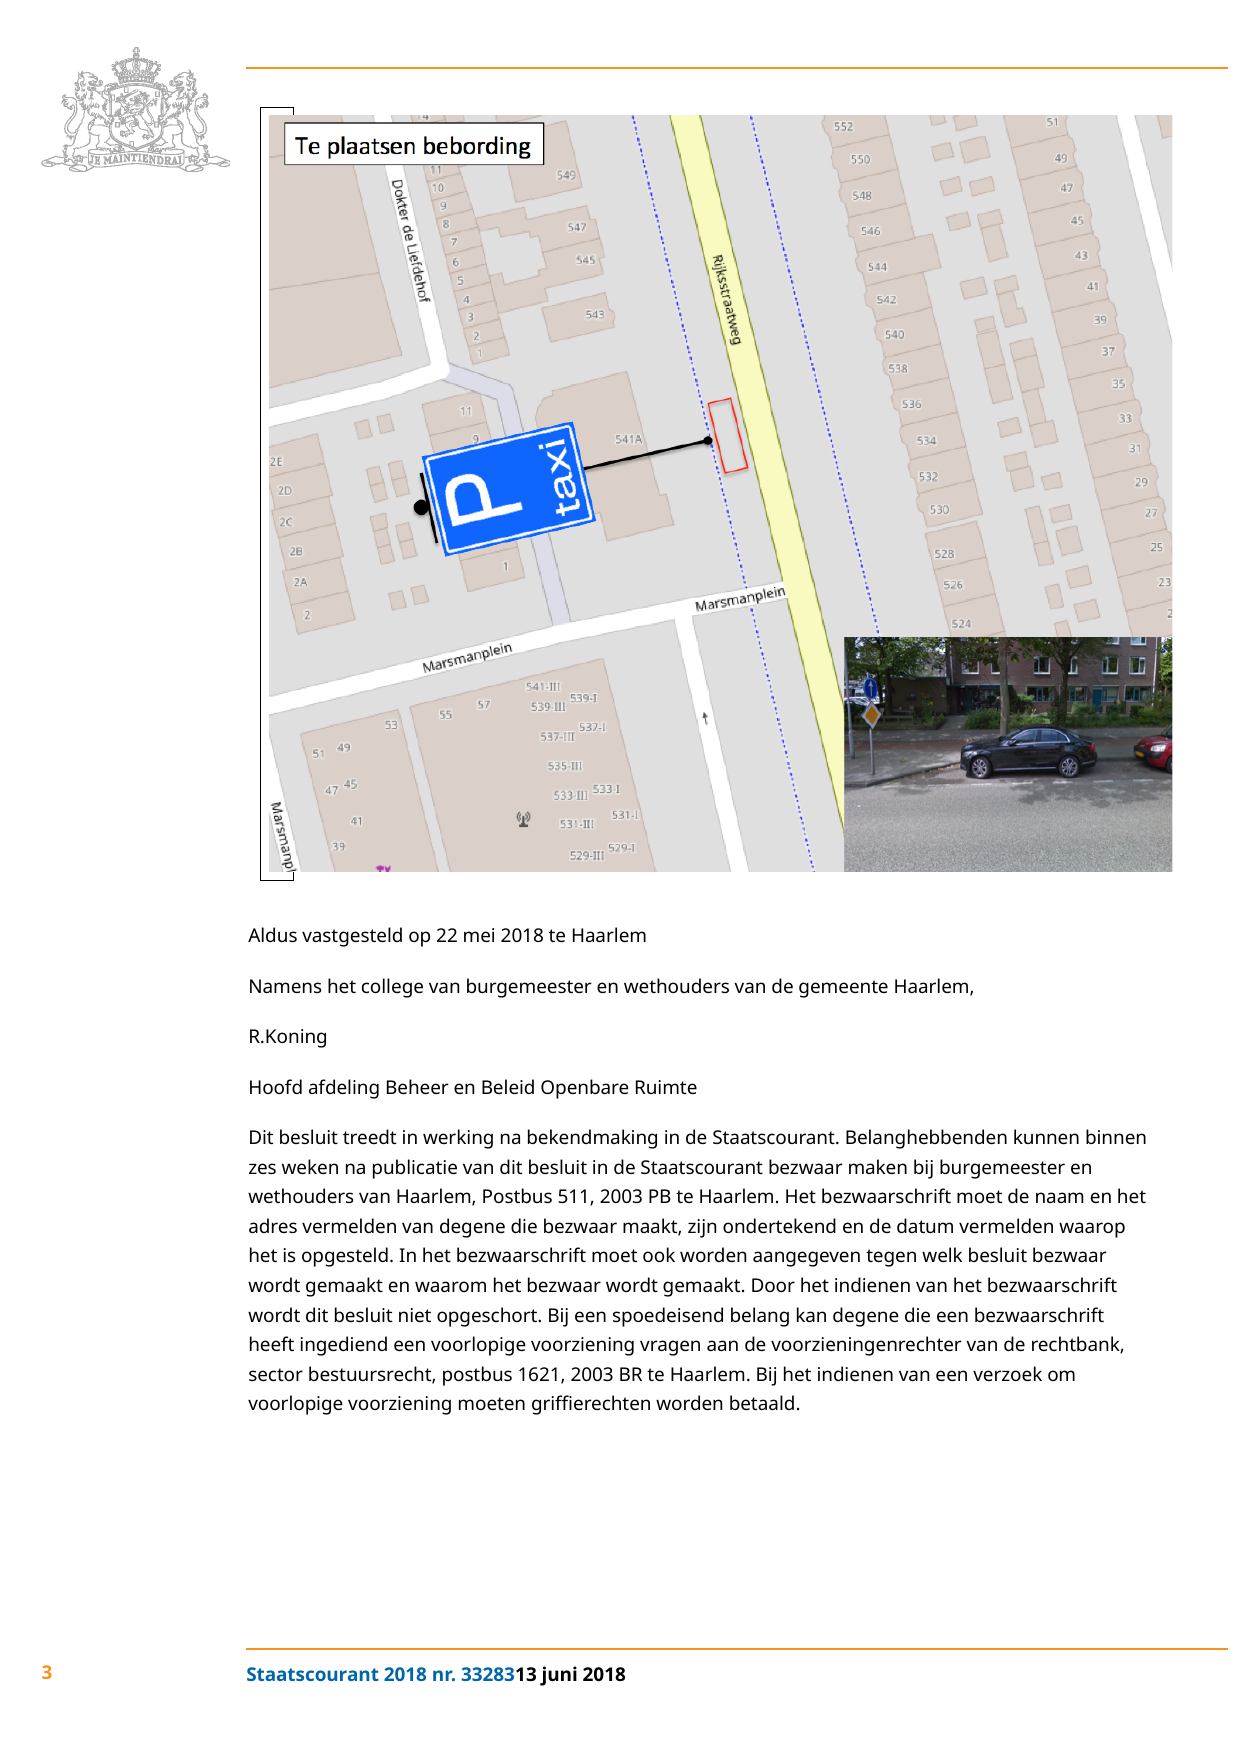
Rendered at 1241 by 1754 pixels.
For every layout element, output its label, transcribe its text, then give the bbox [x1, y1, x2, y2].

picture [268, 115, 1173, 872]
text Dit besluit treedt in werking na bekendmaking in de Staatscourant. Belanghebbenden kunnen binnen zes weken na publicatie van dit besluit in de Staatscourant bezwaar maken bij burgemeester en wethouders van Haarlem, Postbus 511, 2003 PB te Haarlem. Het bezwaarschrift moet de naam en het adres vermelden van degene die bezwaar maakt, zijn ondertekend en de datum vermelden waarop het is opgesteld. In het bezwaarschrift moet ook worden aangegeven tegen welk besluit bezwaar wordt gemaakt en waarom het bezwaar wordt gemaakt. Door het indienen van het bezwaarschrift wordt dit besluit niet opgeschort. Bij een spoedeisend belang kan degene die een bezwaarschrift heeft ingediend een voorlopige voorziening vragen aan de voorzieningenrechter van de rechtbank, sector bestuursrecht, postbus 1621, 2003 BR te Haarlem. Bij het indienen van een verzoek om voorlopige voorziening moeten griffierechten worden betaald. [248, 1124, 1152, 1416]
text Aldus vastgesteld op 22 mei 2018 te Haarlem [248, 923, 1152, 948]
picture [41, 47, 231, 172]
text Namens het college van burgemeester en wethouders van de gemeente Haarlem, [248, 973, 1152, 999]
text Hoofd afdeling Beheer en Beleid Openbare Ruimte [248, 1074, 1152, 1099]
text R.Koning [248, 1023, 1152, 1049]
